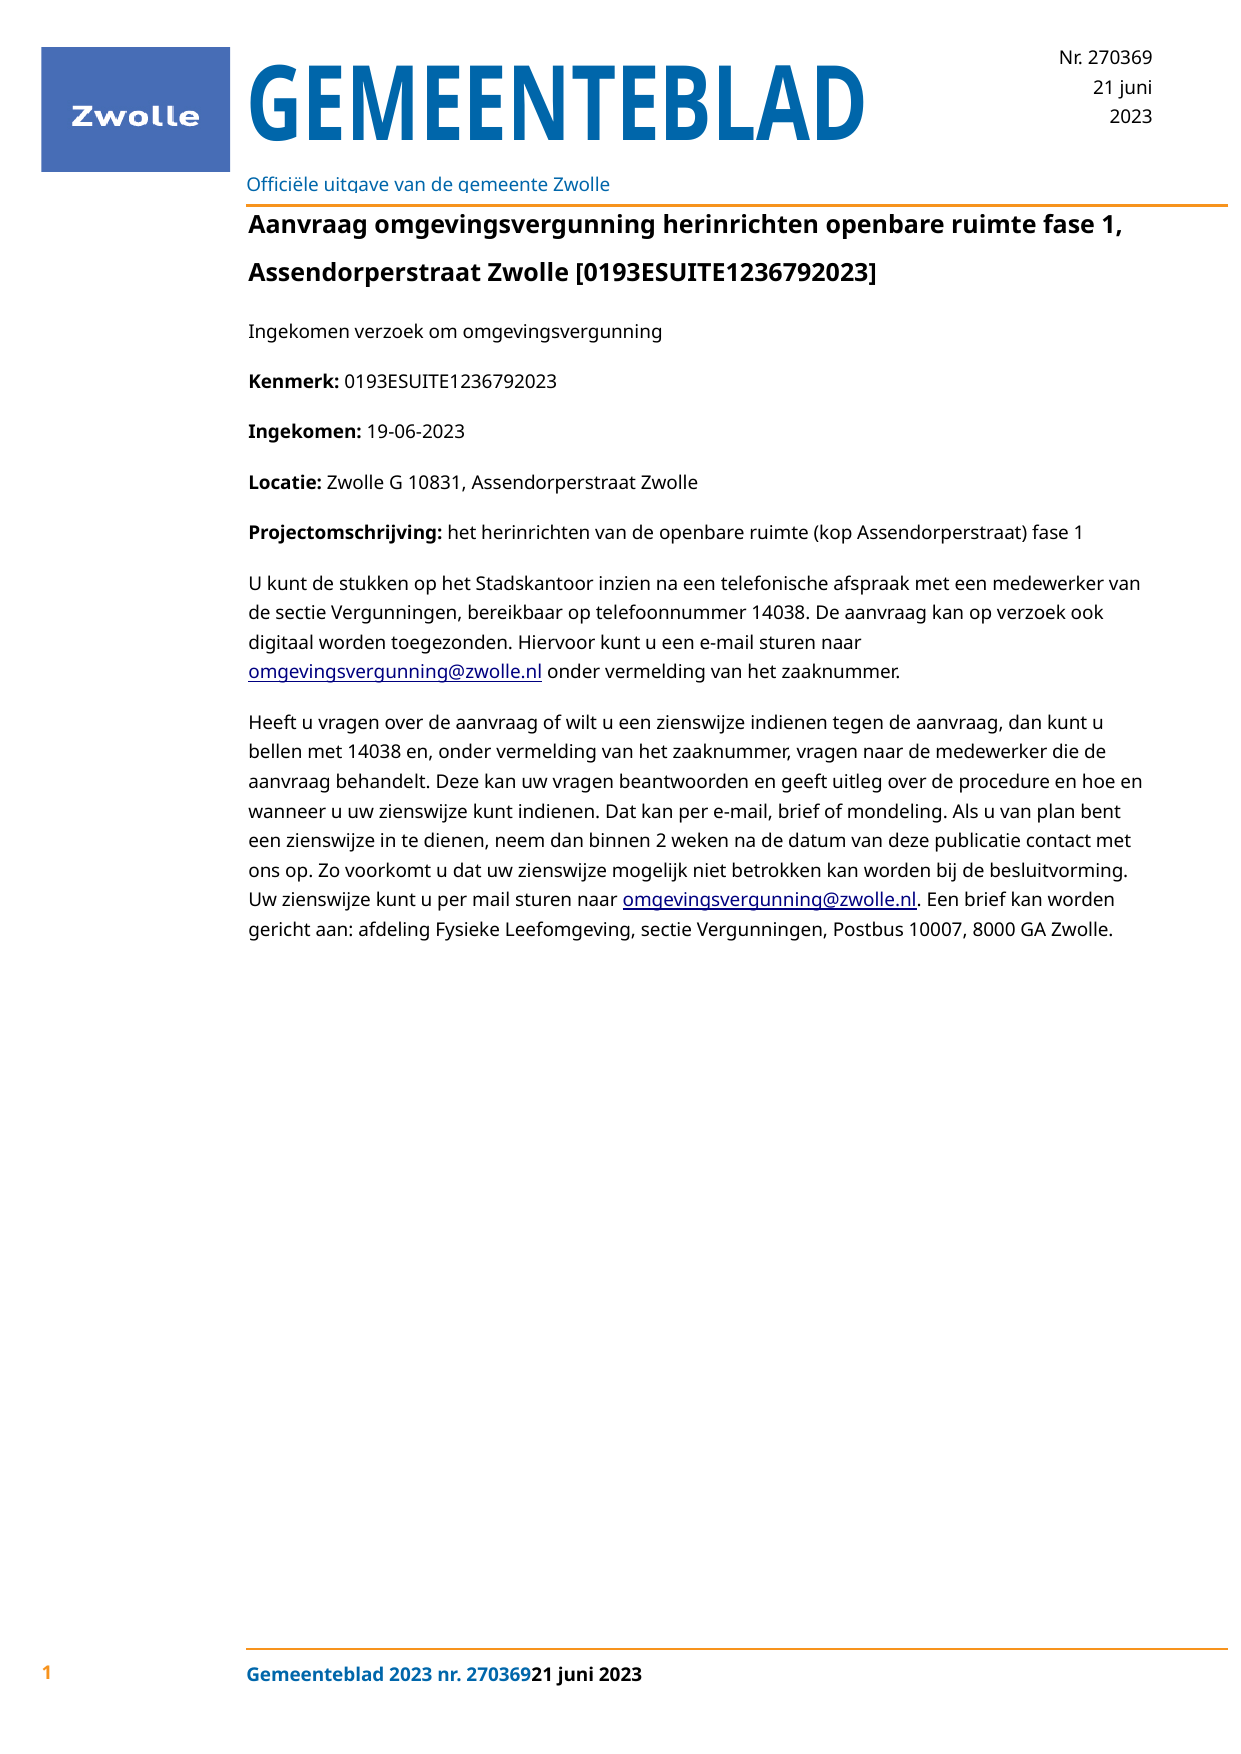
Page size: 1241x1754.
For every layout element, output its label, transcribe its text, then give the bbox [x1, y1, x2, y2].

text U kunt de stukken op het Stadskantoor inzien na een telefonische afspraak met een medewerker van de sectie Vergunningen, bereikbaar op telefoonnummer 14038. De aanvraag kan op verzoek ook digitaal worden toegezonden. Hiervoor kunt u een e-mail sturen naar omgevingsvergunning@zwolle.nl onder vermelding van het zaaknummer. [248, 570, 1152, 684]
text Locatie: Zwolle G 10831, Assendorperstraat Zwolle [248, 469, 1152, 495]
picture [41, 47, 231, 172]
text Aanvraag omgevingsvergunning herinrichten openbare ruimte fase 1, Assendorperstraat Zwolle [0193ESUITE1236792023] [248, 207, 1152, 288]
text Ingekomen verzoek om omgevingsvergunning [248, 318, 1152, 344]
text Ingekomen: 19-06-2023 [248, 419, 1152, 444]
text Projectomschrijving: het herinrichten van de openbare ruimte (kop Assendorperstraat) fase 1 [248, 519, 1152, 545]
text Heeft u vragen over de aanvraag of wilt u een zienswijze indienen tegen de aanvraag, dan kunt u bellen met 14038 en, onder vermelding van het zaaknummer, vragen naar de medewerker die de aanvraag behandelt. Deze kan uw vragen beantwoorden en geeft uitleg over de procedure en hoe en wanneer u uw zienswijze kunt indienen. Dat kan per e-mail, brief of mondeling. Als u van plan bent een zienswijze in te dienen, neem dan binnen 2 weken na de datum van deze publicatie contact met ons op. Zo voorkomt u dat uw zienswijze mogelijk niet betrokken kan worden bij de besluitvorming. Uw zienswijze kunt u per mail sturen naar omgevingsvergunning@zwolle.nl. Een brief kan worden gericht aan: afdeling Fysieke Leefomgeving, sectie Vergunningen, Postbus 10007, 8000 GA Zwolle. [248, 709, 1152, 942]
text Kenmerk: 0193ESUITE1236792023 [248, 368, 1152, 394]
